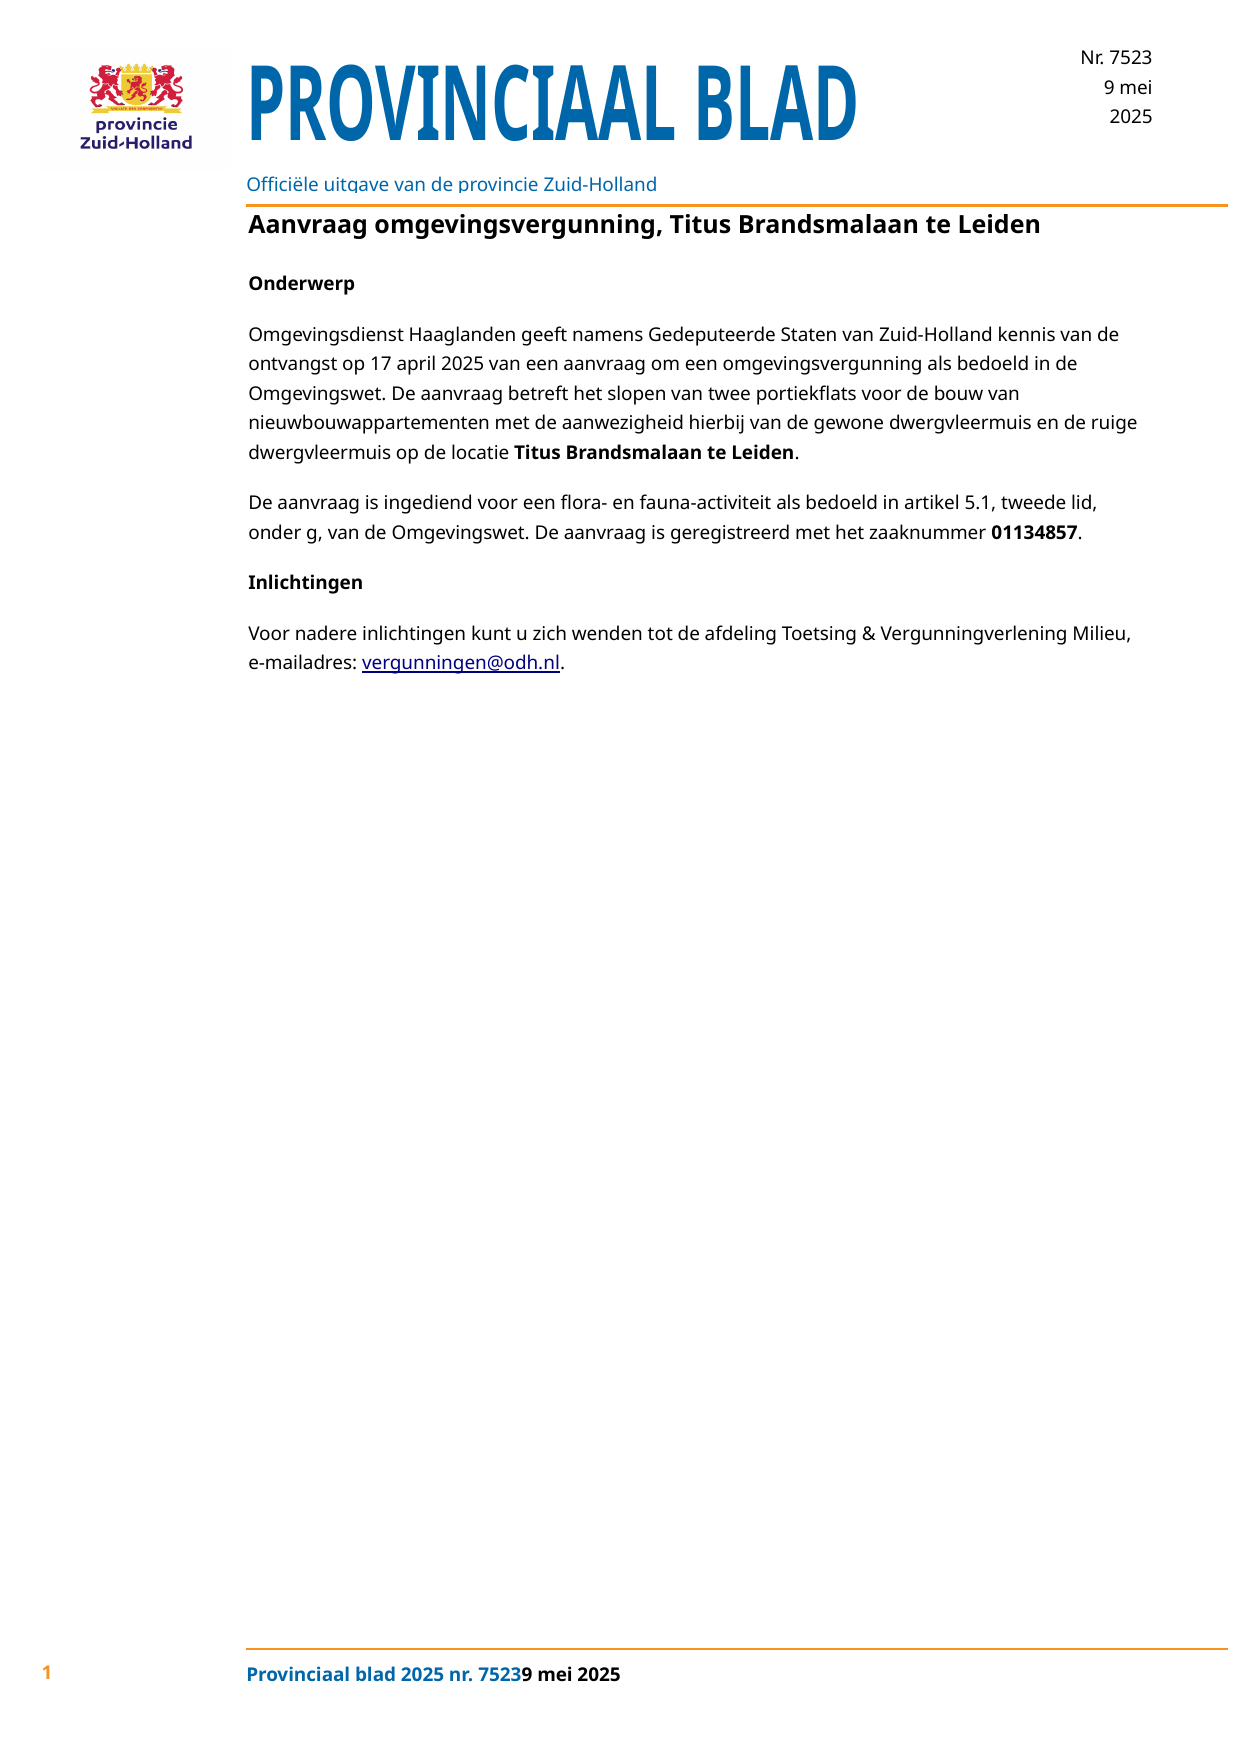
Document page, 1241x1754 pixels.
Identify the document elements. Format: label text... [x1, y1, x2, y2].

text Omgevingsdienst Haaglanden geeft namens Gedeputeerde Staten van Zuid-Holland kennis van de ontvangst op 17 april 2025 van een aanvraag om een omgevingsvergunning als bedoeld in de Omgevingswet. De aanvraag betreft het slopen van twee portiekflats voor de bouw van nieuwbouwappartementen met de aanwezigheid hierbij van de gewone dwergvleermuis en de ruige dwergvleermuis op de locatie Titus Brandsmalaan te Leiden. [248, 321, 1152, 465]
text Onderwerp [248, 270, 1152, 296]
text De aanvraag is ingediend voor een flora- en fauna-activiteit als bedoeld in artikel 5.1, tweede lid, onder g, van de Omgevingswet. De aanvraag is geregistreerd met het zaaknummer 01134857. [248, 489, 1152, 545]
text Voor nadere inlichtingen kunt u zich wenden tot de afdeling Toetsing & Vergunningverlening Milieu, e-mailadres: vergunningen@odh.nl. [248, 620, 1152, 675]
text Inlichtingen [248, 569, 1152, 595]
text Aanvraag omgevingsvergunning, Titus Brandsmalaan te Leiden [248, 207, 1152, 241]
picture [41, 47, 231, 172]
